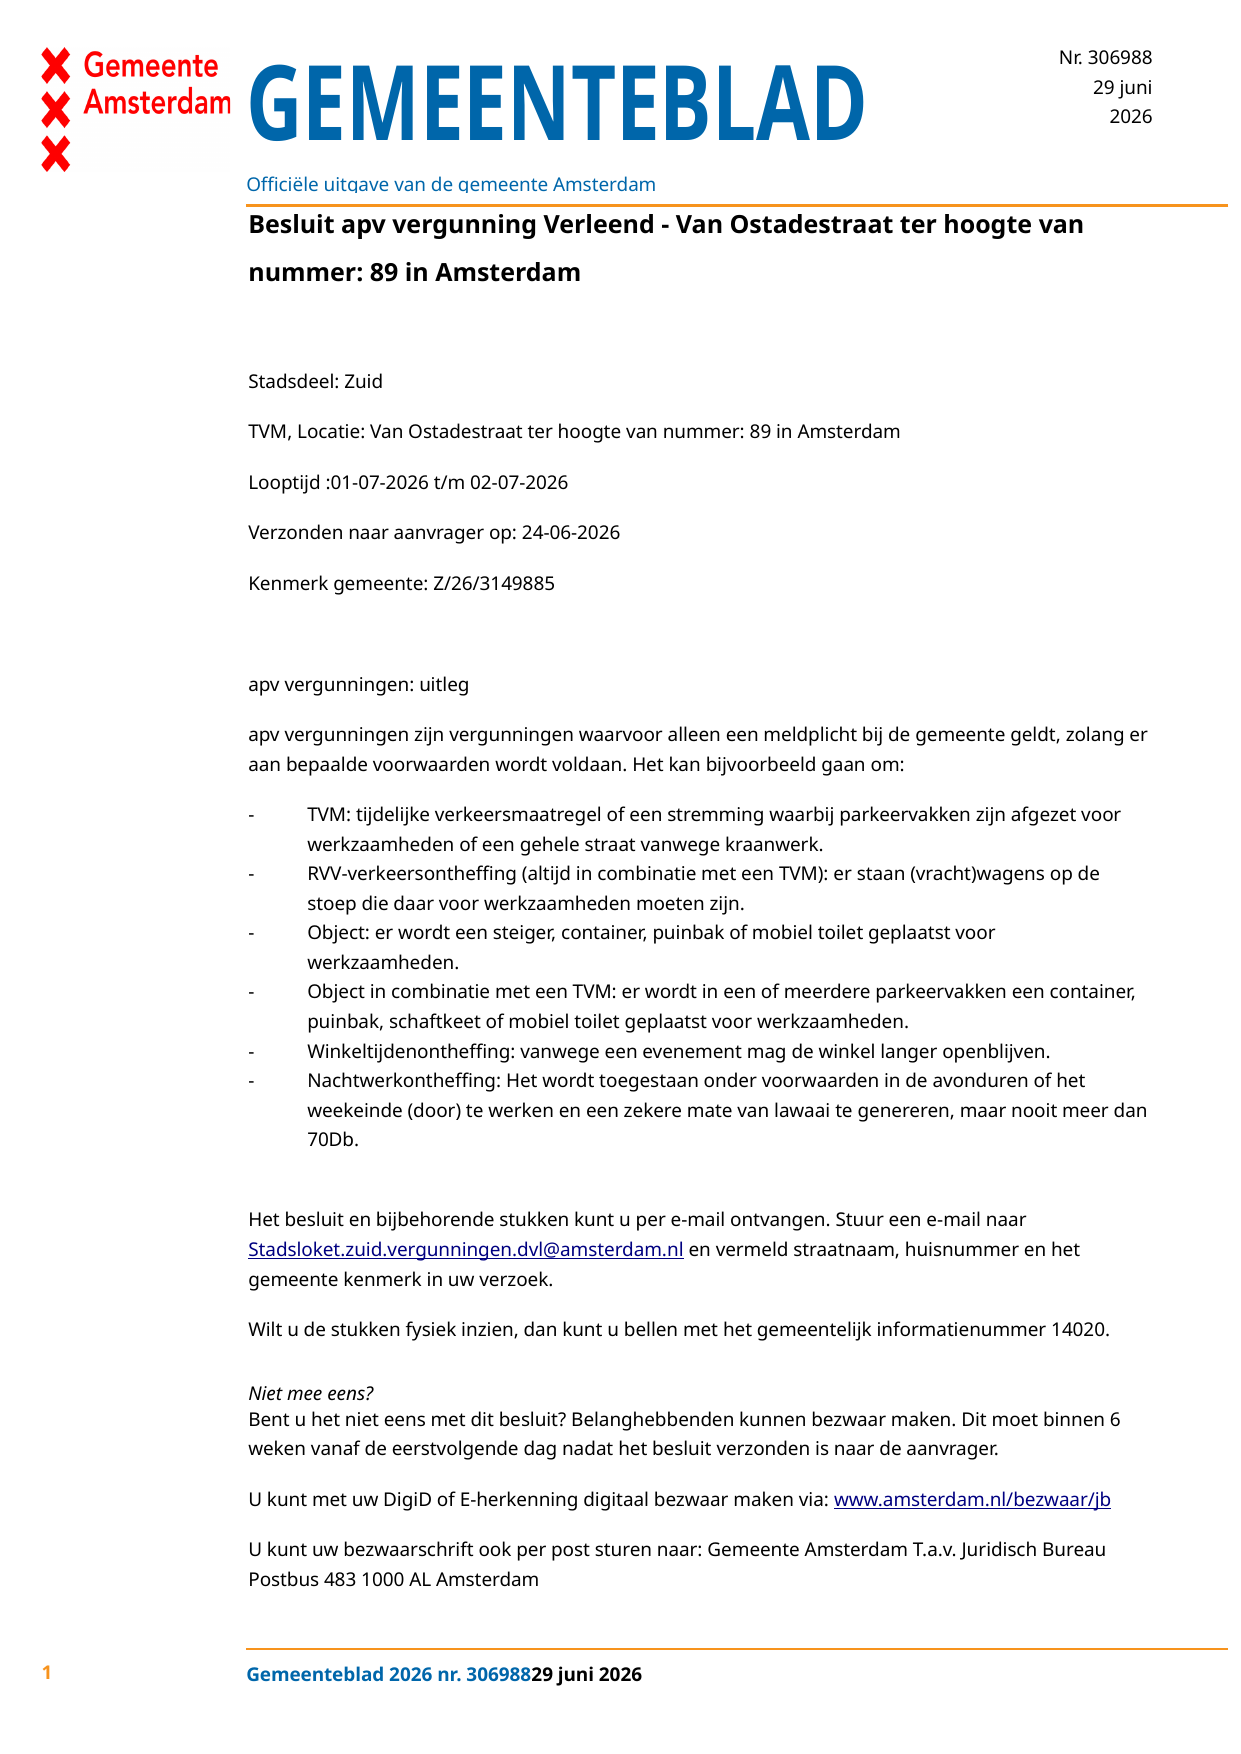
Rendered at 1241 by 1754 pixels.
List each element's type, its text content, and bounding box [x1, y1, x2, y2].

list TVM: tijdelijke verkeersmaatregel of een stremming waarbij parkeervakken zijn afgezet voor werkzaamheden of een gehele straat vanwege kraanwerk. [248, 801, 1152, 857]
text TVM, Locatie: Van Ostadestraat ter hoogte van nummer: 89 in Amsterdam [248, 419, 1152, 444]
text apv vergunningen zijn vergunningen waarvoor alleen een meldplicht bij de gemeente geldt, zolang er aan bepaalde voorwaarden wordt voldaan. Het kan bijvoorbeeld gaan om: [248, 721, 1152, 777]
text Kenmerk gemeente: Z/26/3149885 [248, 570, 1152, 596]
text Bent u het niet eens met dit besluit? Belanghebbenden kunnen bezwaar maken. Dit moet binnen 6 weken vanaf de eerstvolgende dag nadat het besluit verzonden is naar de aanvrager. [248, 1406, 1152, 1461]
text Niet mee eens? [248, 1380, 1152, 1406]
text Verzonden naar aanvrager op: 24-06-2026 [248, 519, 1152, 545]
list RVV-verkeersontheffing (altijd in combinatie met een TVM): er staan (vracht)wagens op de stoep die daar voor werkzaamheden moeten zijn. [248, 860, 1152, 916]
text U kunt met uw DigiD of E-herkenning digitaal bezwaar maken via: www.amsterdam.nl/bezwaar/jb [248, 1486, 1152, 1512]
text Besluit apv vergunning Verleend - Van Ostadestraat ter hoogte van nummer: 89 in Amsterdam [248, 207, 1152, 288]
picture [41, 47, 231, 172]
text Wilt u de stukken fysiek inzien, dan kunt u bellen met het gemeentelijk informatienummer 14020. [248, 1316, 1152, 1342]
text Het besluit en bijbehorende stukken kunt u per e-mail ontvangen. Stuur een e-mail naar Stadsloket.zuid.vergunningen.dvl@amsterdam.nl en vermeld straatnaam, huisnummer en het gemeente kenmerk in uw verzoek. [248, 1207, 1152, 1292]
text Looptijd :01-07-2026 t/m 02-07-2026 [248, 469, 1152, 495]
text apv vergunningen: uitleg [248, 671, 1152, 697]
list Object: er wordt een steiger, container, puinbak of mobiel toilet geplaatst voor werkzaamheden. [248, 919, 1152, 975]
list Object in combinatie met een TVM: er wordt in een of meerdere parkeervakken een container, puinbak, schaftkeet of mobiel toilet geplaatst voor werkzaamheden. [248, 979, 1152, 1034]
list Nachtwerkontheffing: Het wordt toegestaan onder voorwaarden in de avonduren of het weekeinde (door) te werken en een zekere mate van lawaai te genereren, maar nooit meer dan 70Db. [248, 1067, 1152, 1152]
text Stadsdeel: Zuid [248, 368, 1152, 394]
text U kunt uw bezwaarschrift ook per post sturen naar: Gemeente Amsterdam T.a.v. Juridisch Bureau Postbus 483 1000 AL Amsterdam [248, 1536, 1152, 1592]
list Winkeltijdenontheffing: vanwege een evenement mag de winkel langer openblijven. [248, 1038, 1152, 1064]
